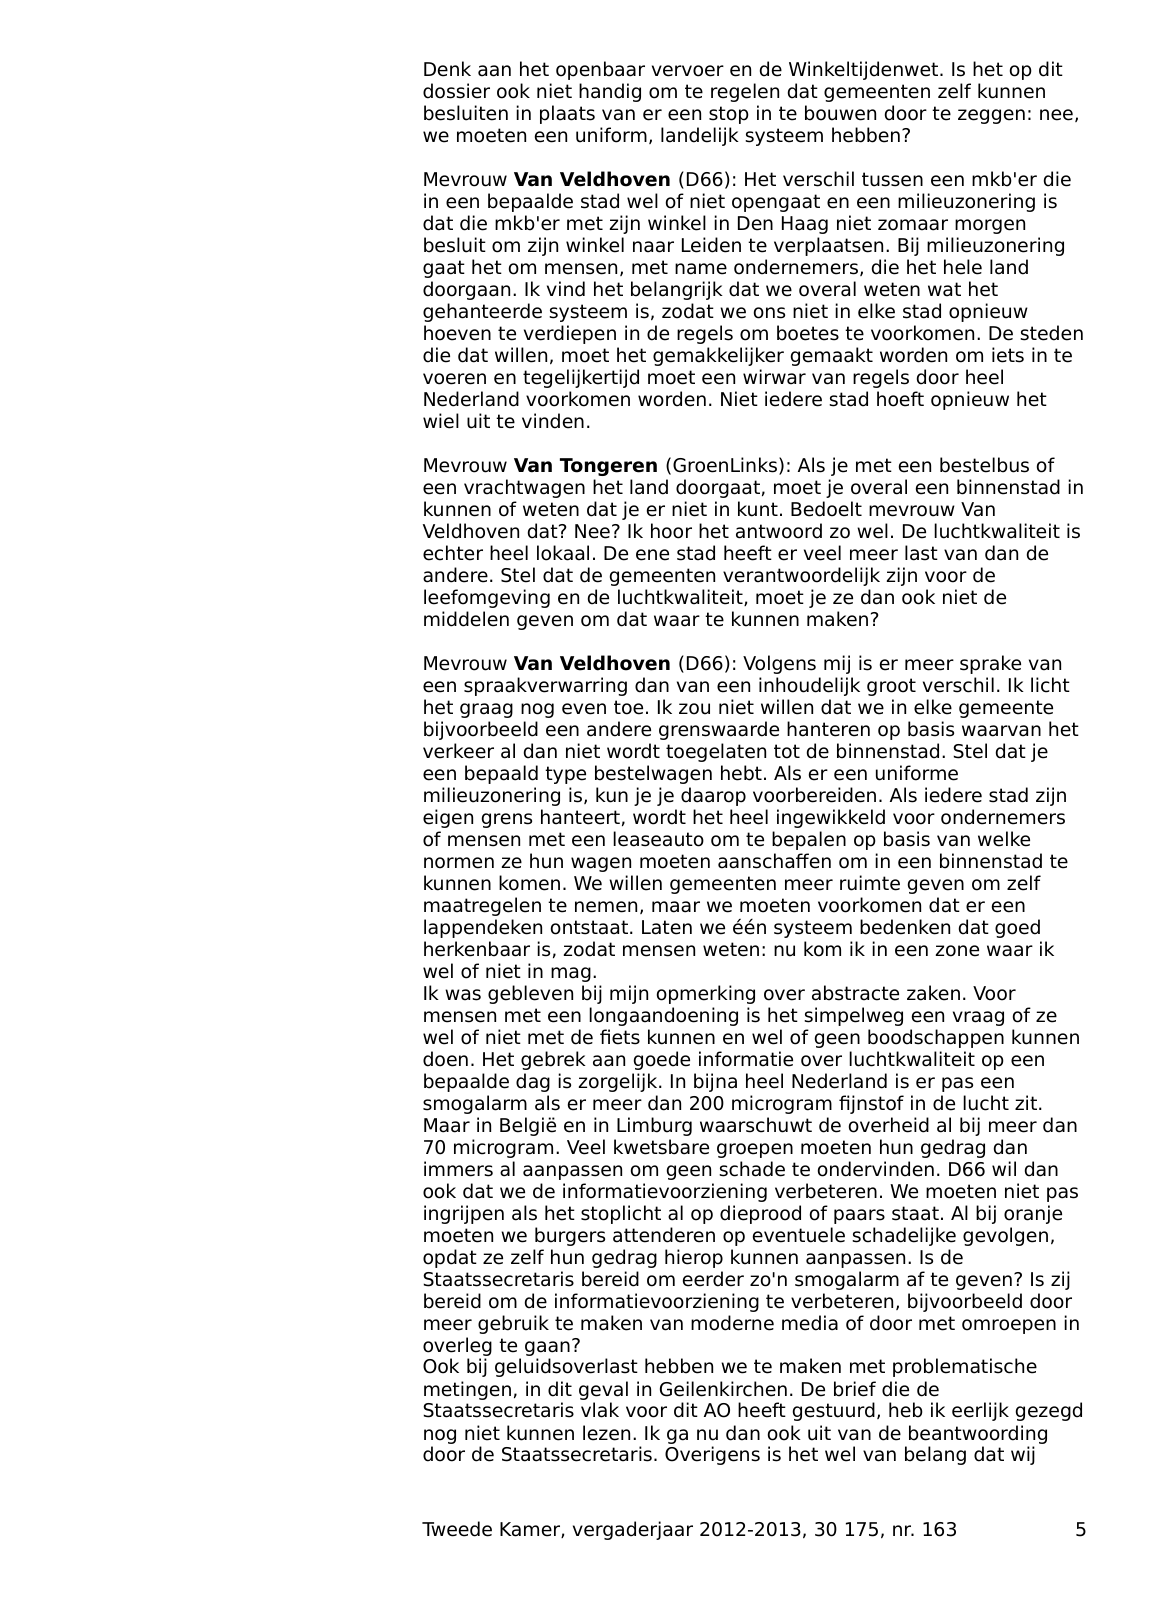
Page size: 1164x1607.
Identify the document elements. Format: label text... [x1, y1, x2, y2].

text Denk aan het openbaar vervoer en de Winkeltijdenwet. Is het op dit dossier ook niet handig om te regelen dat gemeenten zelf kunnen besluiten in plaats van er een stop in te bouwen door te zeggen: nee, we moeten een uniform, landelijk systeem hebben? [422, 59, 1087, 147]
text Mevrouw Van Veldhoven (D66): Volgens mij is er meer sprake van een spraakverwarring dan van een inhoudelijk groot verschil. Ik licht het graag nog even toe. Ik zou niet willen dat we in elke gemeente bijvoorbeeld een andere grenswaarde hanteren op basis waarvan het verkeer al dan niet wordt toegelaten tot de binnenstad. Stel dat je een bepaald type bestelwagen hebt. Als er een uniforme milieuzonering is, kun je je daarop voorbereiden. Als iedere stad zijn eigen grens hanteert, wordt het heel ingewikkeld voor ondernemers of mensen met een leaseauto om te bepalen op basis van welke normen ze hun wagen moeten aanschaffen om in een binnenstad te kunnen komen. We willen gemeenten meer ruimte geven om zelf maatregelen te nemen, maar we moeten voorkomen dat er een lappendeken ontstaat. Laten we één systeem bedenken dat goed herkenbaar is, zodat mensen weten: nu kom ik in een zone waar ik wel of niet in mag. [422, 653, 1087, 983]
text Mevrouw Van Tongeren (GroenLinks): Als je met een bestelbus of een vrachtwagen het land doorgaat, moet je overal een binnenstad in kunnen of weten dat je er niet in kunt. Bedoelt mevrouw Van Veldhoven dat? Nee? Ik hoor het antwoord zo wel. De luchtkwaliteit is echter heel lokaal. De ene stad heeft er veel meer last van dan de andere. Stel dat de gemeenten verantwoordelijk zijn voor de leefomgeving en de luchtkwaliteit, moet je ze dan ook niet de middelen geven om dat waar te kunnen maken? [422, 455, 1087, 631]
text Mevrouw Van Veldhoven (D66): Het verschil tussen een mkb'er die in een bepaalde stad wel of niet opengaat en een milieuzonering is dat die mkb'er met zijn winkel in Den Haag niet zomaar morgen besluit om zijn winkel naar Leiden te verplaatsen. Bij milieuzonering gaat het om mensen, met name ondernemers, die het hele land doorgaan. Ik vind het belangrijk dat we overal weten wat het gehanteerde systeem is, zodat we ons niet in elke stad opnieuw hoeven te verdiepen in de regels om boetes te voorkomen. De steden die dat willen, moet het gemakkelijker gemaakt worden om iets in te voeren en tegelijkertijd moet een wirwar van regels door heel Nederland voorkomen worden. Niet iedere stad hoeft opnieuw het wiel uit te vinden. [422, 169, 1087, 433]
text Ook bij geluidsoverlast hebben we te maken met problematische metingen, in dit geval in Geilenkirchen. De brief die de Staatssecretaris vlak voor dit AO heeft gestuurd, heb ik eerlijk gezegd nog niet kunnen lezen. Ik ga nu dan ook uit van de beantwoording door de Staatssecretaris. Overigens is het wel van belang dat wij [422, 1356, 1087, 1466]
text Ik was gebleven bij mijn opmerking over abstracte zaken. Voor mensen met een longaandoening is het simpelweg een vraag of ze wel of niet met de fiets kunnen en wel of geen boodschappen kunnen doen. Het gebrek aan goede informatie over luchtkwaliteit op een bepaalde dag is zorgelijk. In bijna heel Nederland is er pas een smogalarm als er meer dan 200 microgram fijnstof in de lucht zit. Maar in België en in Limburg waarschuwt de overheid al bij meer dan 70 microgram. Veel kwetsbare groepen moeten hun gedrag dan immers al aanpassen om geen schade te ondervinden. D66 wil dan ook dat we de informatievoorziening verbeteren. We moeten niet pas ingrijpen als het stoplicht al op dieprood of paars staat. Al bij oranje moeten we burgers attenderen op eventuele schadelijke gevolgen, opdat ze zelf hun gedrag hierop kunnen aanpassen. Is de Staatssecretaris bereid om eerder zo'n smogalarm af te geven? Is zij bereid om de informatievoorziening te verbeteren, bijvoorbeeld door meer gebruik te maken van moderne media of door met omroepen in overleg te gaan? [422, 983, 1087, 1356]
